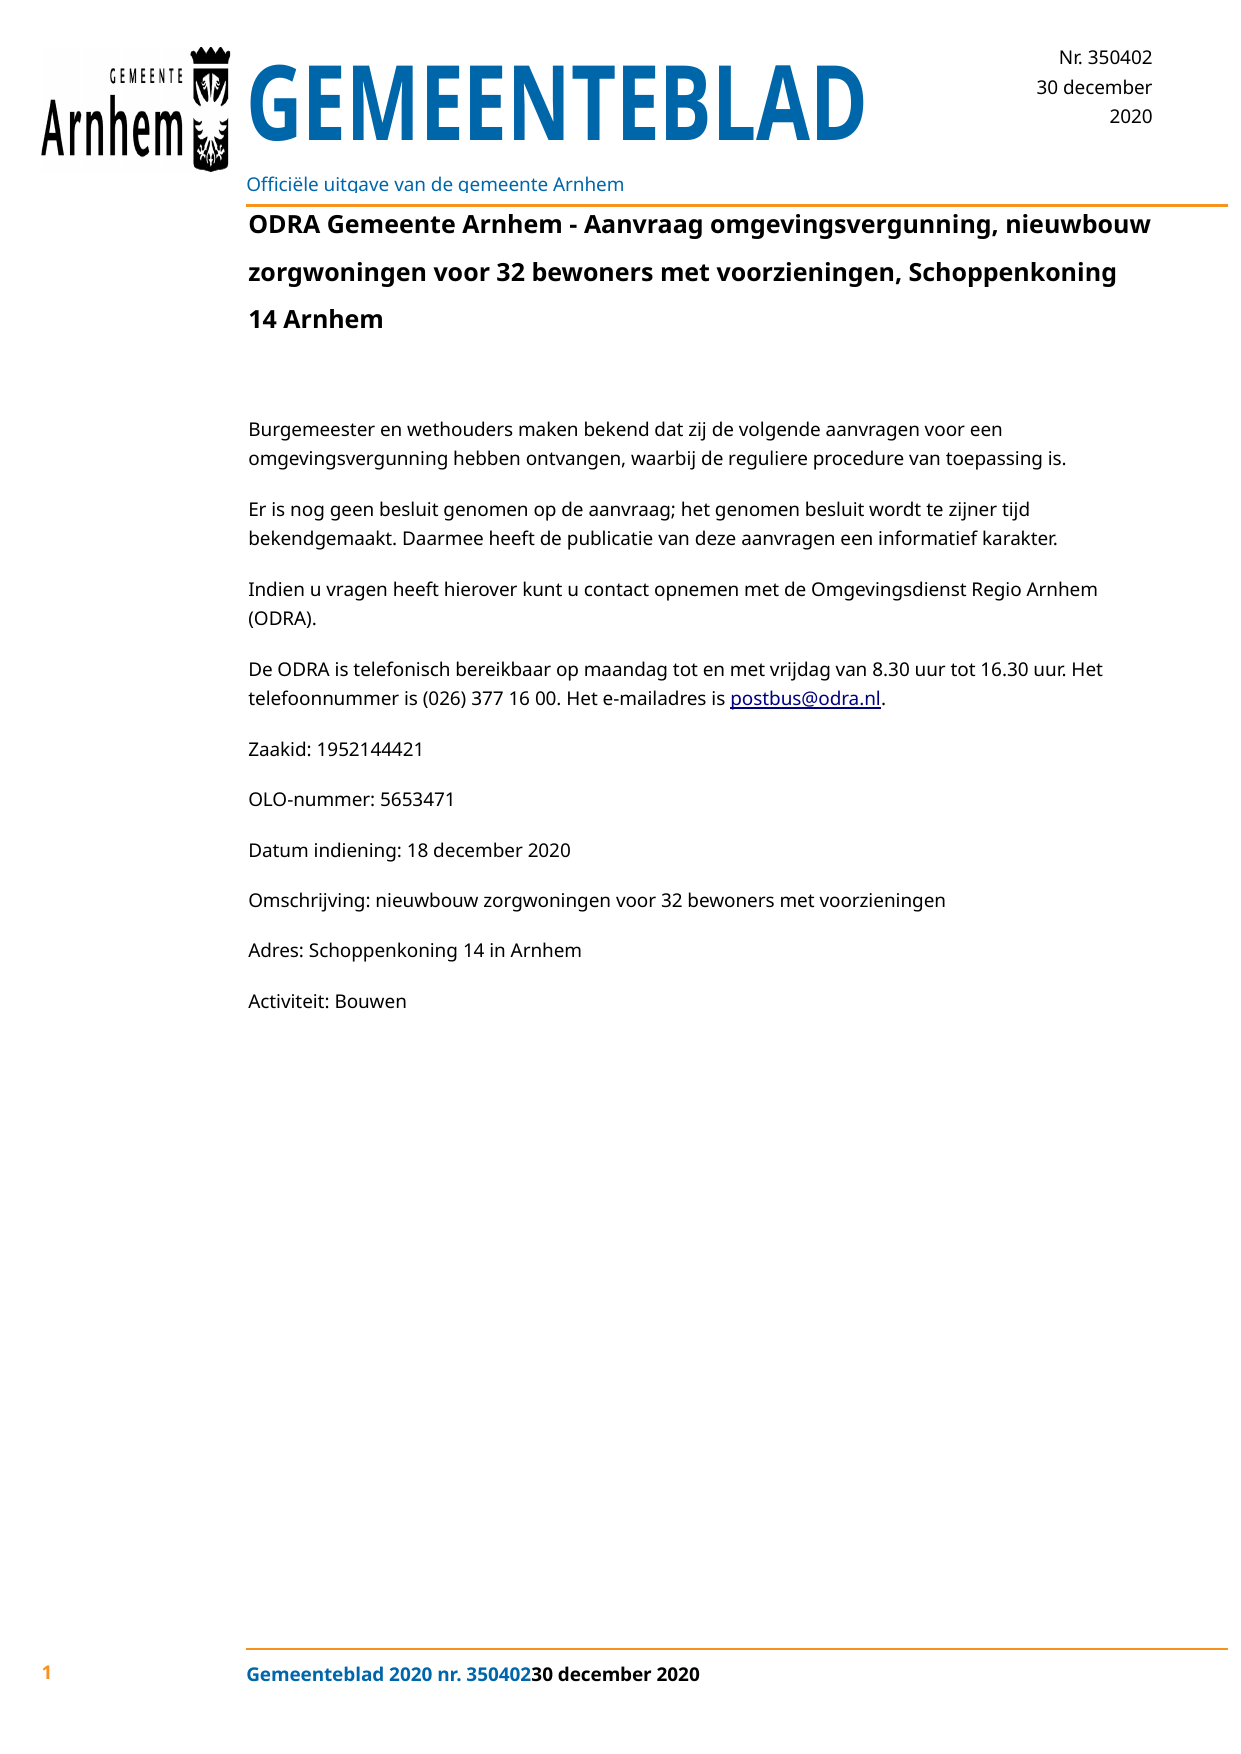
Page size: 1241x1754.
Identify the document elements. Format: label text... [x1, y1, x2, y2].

text Zaakid: 1952144421 [248, 736, 1152, 762]
text Datum indiening: 18 december 2020 [248, 837, 1152, 862]
text De ODRA is telefonisch bereikbaar op maandag tot en met vrijdag van 8.30 uur tot 16.30 uur. Het telefoonnummer is (026) 377 16 00. Het e-mailadres is postbus@odra.nl. [248, 656, 1152, 711]
text Burgemeester en wethouders maken bekend dat zij de volgende aanvragen voor een omgevingsvergunning hebben ontvangen, waarbij de reguliere procedure van toepassing is. [248, 416, 1152, 471]
text OLO-nummer: 5653471 [248, 786, 1152, 812]
picture [41, 47, 231, 172]
text Indien u vragen heeft hierover kunt u contact opnemen met de Omgevingsdienst Regio Arnhem (ODRA). [248, 576, 1152, 631]
text Er is nog geen besluit genomen op de aanvraag; het genomen besluit wordt te zijner tijd bekendgemaakt. Daarmee heeft de publicatie van deze aanvragen een informatief karakter. [248, 496, 1152, 551]
text Omschrijving: nieuwbouw zorgwoningen voor 32 bewoners met voorzieningen [248, 887, 1152, 913]
text ODRA Gemeente Arnhem - Aanvraag omgevingsvergunning, nieuwbouw zorgwoningen voor 32 bewoners met voorzieningen, Schoppenkoning 14 Arnhem [248, 207, 1152, 336]
text Activiteit: Bouwen [248, 988, 1152, 1014]
text Adres: Schoppenkoning 14 in Arnhem [248, 938, 1152, 963]
